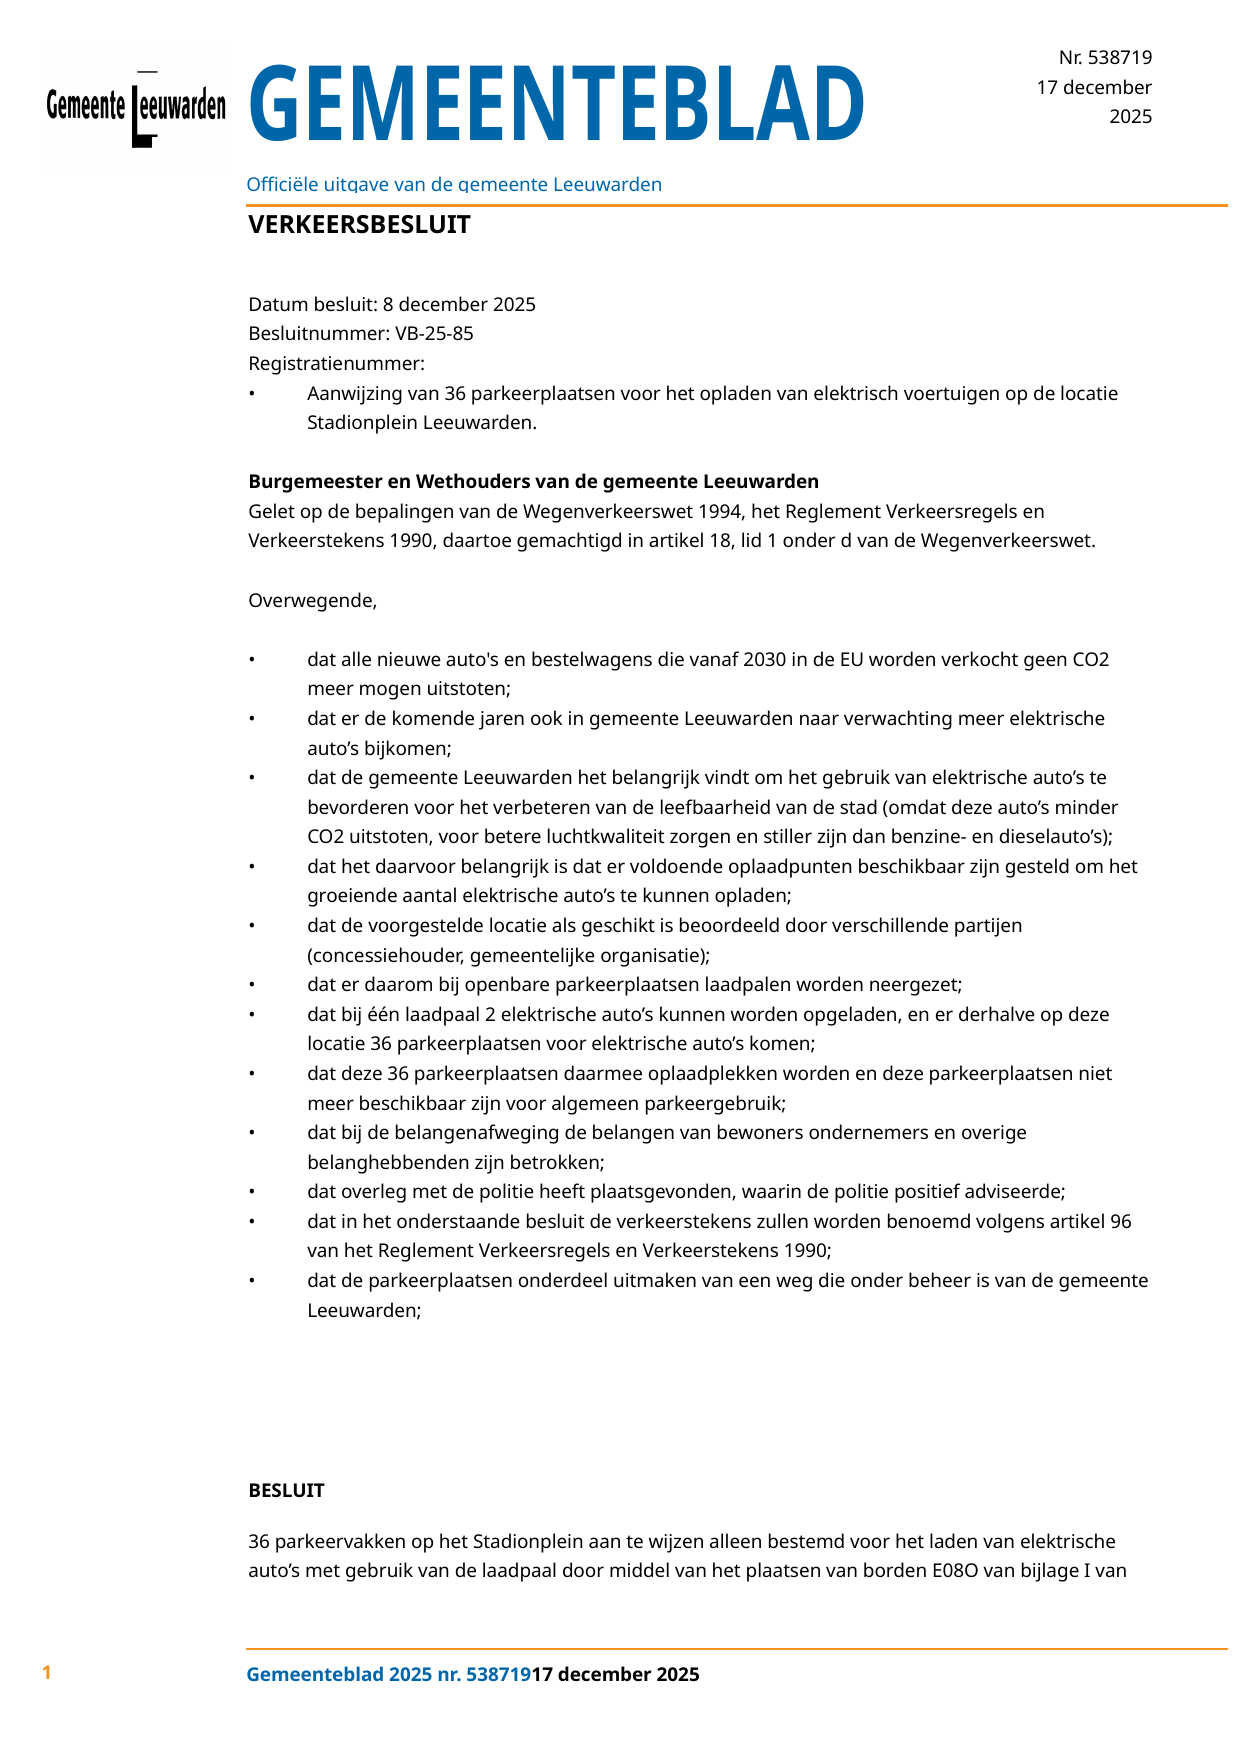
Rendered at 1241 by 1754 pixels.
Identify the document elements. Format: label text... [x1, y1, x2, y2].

list dat alle nieuwe auto's en bestelwagens die vanaf 2030 in de EU worden verkocht geen CO2 meer mogen uitstoten; [248, 646, 1152, 701]
text BESLUIT [248, 1478, 1152, 1503]
list dat bij één laadpaal 2 elektrische auto’s kunnen worden opgeladen, en er derhalve op deze locatie 36 parkeerplaatsen voor elektrische auto’s komen; [248, 1001, 1152, 1056]
text Registratienummer: [248, 350, 1152, 376]
picture [41, 47, 231, 172]
list dat overleg met de politie heeft plaatsgevonden, waarin de politie positief adviseerde; [248, 1178, 1152, 1204]
list dat de parkeerplaatsen onderdeel uitmaken van een weg die onder beheer is van de gemeente Leeuwarden; [248, 1267, 1152, 1323]
text Gelet op de bepalingen van de Wegenverkeerswet 1994, het Reglement Verkeersregels en Verkeerstekens 1990, daartoe gemachtigd in artikel 18, lid 1 onder d van de Wegenverkeerswet. [248, 498, 1152, 553]
list dat het daarvoor belangrijk is dat er voldoende oplaadpunten beschikbaar zijn gesteld om het groeiende aantal elektrische auto’s te kunnen opladen; [248, 853, 1152, 908]
list dat in het onderstaande besluit de verkeerstekens zullen worden benoemd volgens artikel 96 van het Reglement Verkeersregels en Verkeerstekens 1990; [248, 1208, 1152, 1263]
text Besluitnummer: VB-25-85 [248, 321, 1152, 346]
list dat de voorgestelde locatie als geschikt is beoordeeld door verschillende partijen (concessiehouder, gemeentelijke organisatie); [248, 912, 1152, 968]
list dat de gemeente Leeuwarden het belangrijk vindt om het gebruik van elektrische auto’s te bevorderen voor het verbeteren van de leefbaarheid van de stad (omdat deze auto’s minder CO2 uitstoten, voor betere luchtkwaliteit zorgen en stiller zijn dan benzine- en dieselauto’s); [248, 764, 1152, 849]
list dat deze 36 parkeerplaatsen daarmee oplaadplekken worden en deze parkeerplaatsen niet meer beschikbaar zijn voor algemeen parkeergebruik; [248, 1060, 1152, 1116]
text Burgemeester en Wethouders van de gemeente Leeuwarden [248, 468, 1152, 494]
list Aanwijzing van 36 parkeerplaatsen voor het opladen van elektrisch voertuigen op de locatie Stadionplein Leeuwarden. [248, 380, 1152, 435]
text 36 parkeervakken op het Stadionplein aan te wijzen alleen bestemd voor het laden van elektrische auto’s met gebruik van de laadpaal door middel van het plaatsen van borden E08O van bijlage I van [248, 1528, 1152, 1583]
text Overwegende, [248, 587, 1152, 613]
list dat er daarom bij openbare parkeerplaatsen laadpalen worden neergezet; [248, 971, 1152, 997]
list dat er de komende jaren ook in gemeente Leeuwarden naar verwachting meer elektrische auto’s bijkomen; [248, 705, 1152, 761]
text VERKEERSBESLUIT [248, 207, 1152, 241]
list dat bij de belangenafweging de belangen van bewoners ondernemers en overige belanghebbenden zijn betrokken; [248, 1119, 1152, 1175]
text Datum besluit: 8 december 2025 [248, 291, 1152, 317]
